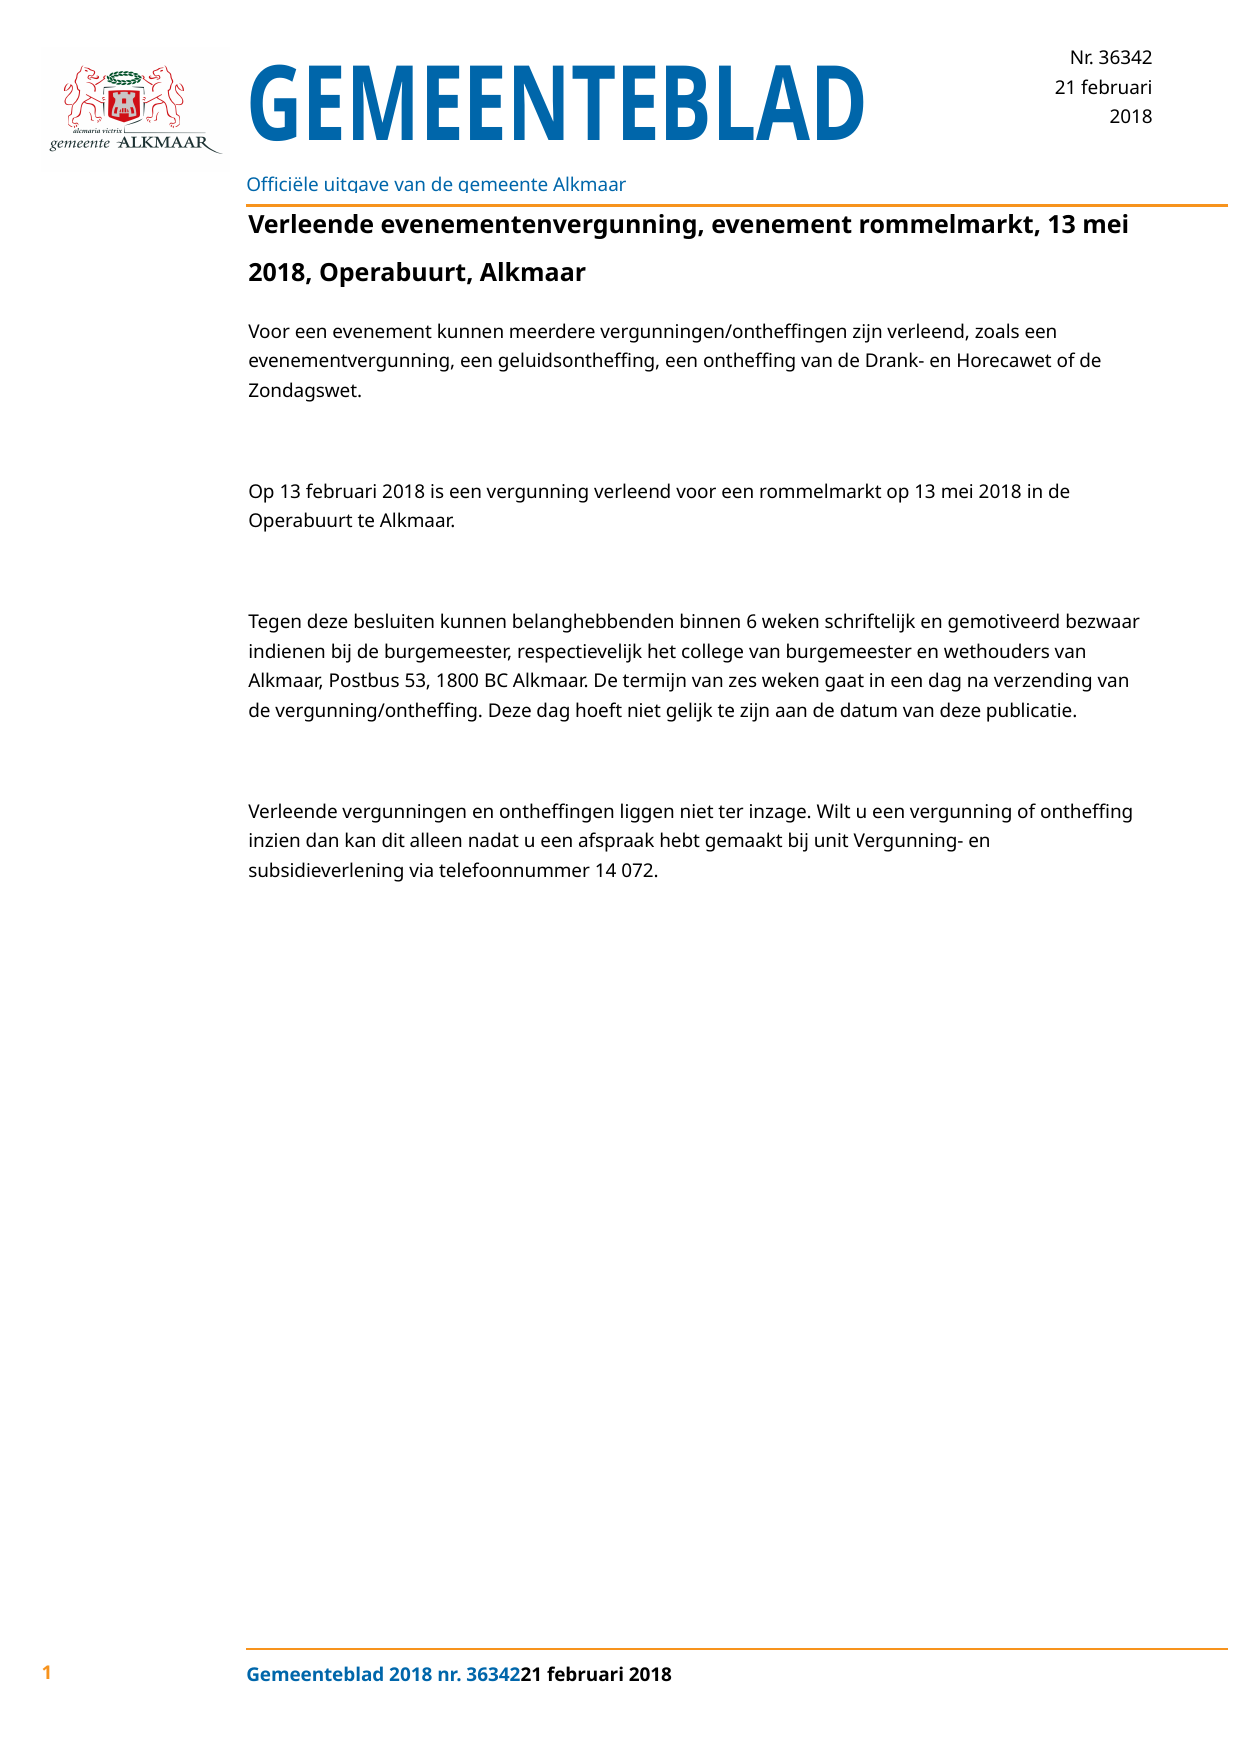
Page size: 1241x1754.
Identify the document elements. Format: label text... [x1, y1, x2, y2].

text Verleende vergunningen en ontheffingen liggen niet ter inzage. Wilt u een vergunning of ontheffing inzien dan kan dit alleen nadat u een afspraak hebt gemaakt bij unit Vergunning- en subsidieverlening via telefoonnummer 14 072. [248, 798, 1152, 883]
text Tegen deze besluiten kunnen belanghebbenden binnen 6 weken schriftelijk en gemotiveerd bezwaar indienen bij de burgemeester, respectievelijk het college van burgemeester en wethouders van Alkmaar, Postbus 53, 1800 BC Alkmaar. De termijn van zes weken gaat in een dag na verzending van de vergunning/ontheffing. Deze dag hoeft niet gelijk te zijn aan de datum van deze publicatie. [248, 608, 1152, 723]
text Voor een evenement kunnen meerdere vergunningen/ontheffingen zijn verleend, zoals een evenementvergunning, een geluidsontheffing, een ontheffing van de Drank- en Horecawet of de Zondagswet. [248, 318, 1152, 403]
text Verleende evenementenvergunning, evenement rommelmarkt, 13 mei 2018, Operabuurt, Alkmaar [248, 207, 1152, 288]
picture [41, 47, 231, 172]
text Op 13 februari 2018 is een vergunning verleend voor een rommelmarkt op 13 mei 2018 in de Operabuurt te Alkmaar. [248, 478, 1152, 533]
